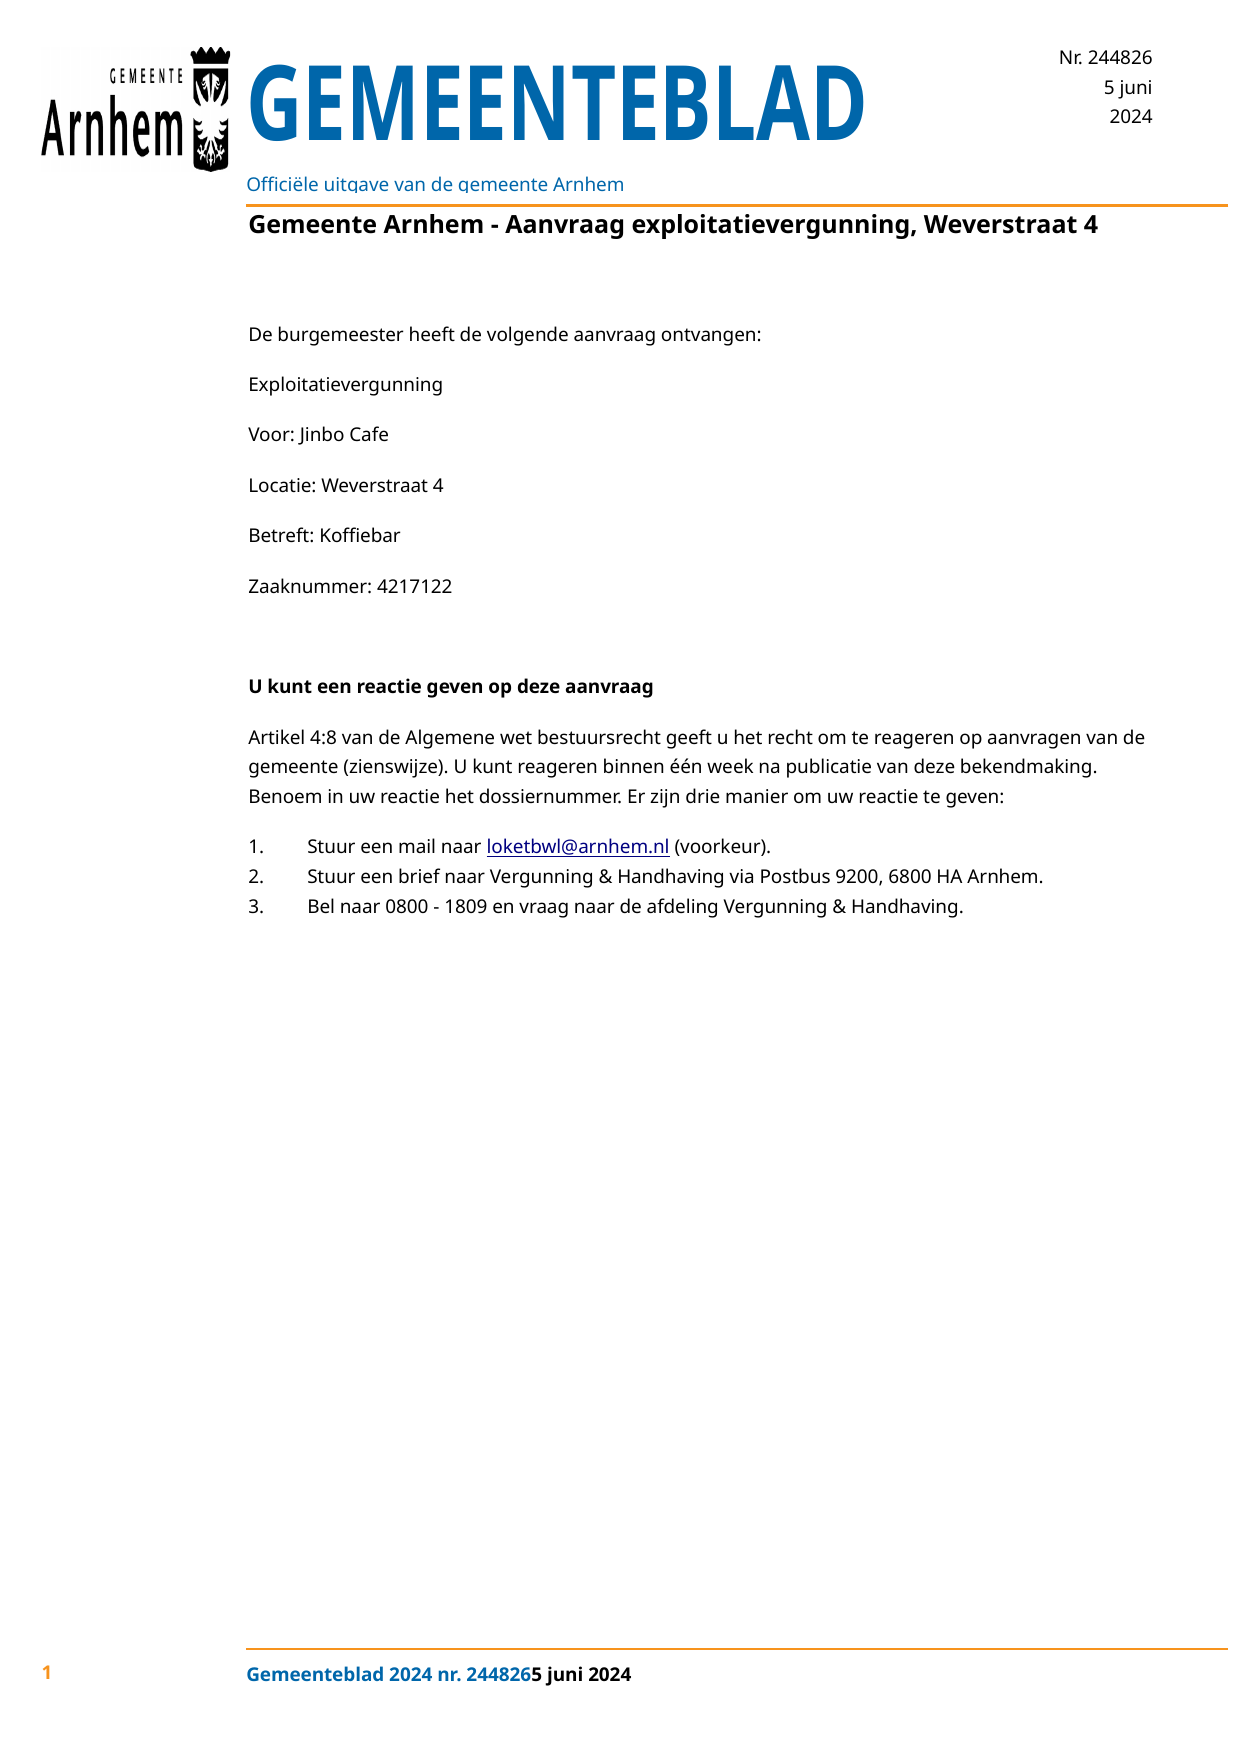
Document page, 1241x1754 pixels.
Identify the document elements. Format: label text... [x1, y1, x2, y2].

list Bel naar 0800 - 1809 en vraag naar de afdeling Vergunning & Handhaving. [248, 893, 1152, 918]
text U kunt een reactie geven op deze aanvraag [248, 674, 1152, 699]
text Artikel 4:8 van de Algemene wet bestuursrecht geeft u het recht om te reageren op aanvragen van de gemeente (zienswijze). U kunt reageren binnen één week na publicatie van deze bekendmaking. Benoem in uw reactie het dossiernummer. Er zijn drie manier om uw reactie te geven: [248, 724, 1152, 809]
text Gemeente Arnhem - Aanvraag exploitatievergunning, Weverstraat 4 [248, 207, 1152, 241]
text Zaaknummer: 4217122 [248, 573, 1152, 598]
text Exploitatievergunning [248, 371, 1152, 397]
text De burgemeester heeft de volgende aanvraag ontvangen: [248, 321, 1152, 346]
list Stuur een mail naar loketbwl@arnhem.nl (voorkeur). [248, 834, 1152, 859]
picture [41, 47, 231, 172]
list Stuur een brief naar Vergunning & Handhaving via Postbus 9200, 6800 HA Arnhem. [248, 863, 1152, 889]
text Betreft: Koffiebar [248, 522, 1152, 548]
text Locatie: Weverstraat 4 [248, 472, 1152, 498]
text Voor: Jinbo Cafe [248, 422, 1152, 447]
